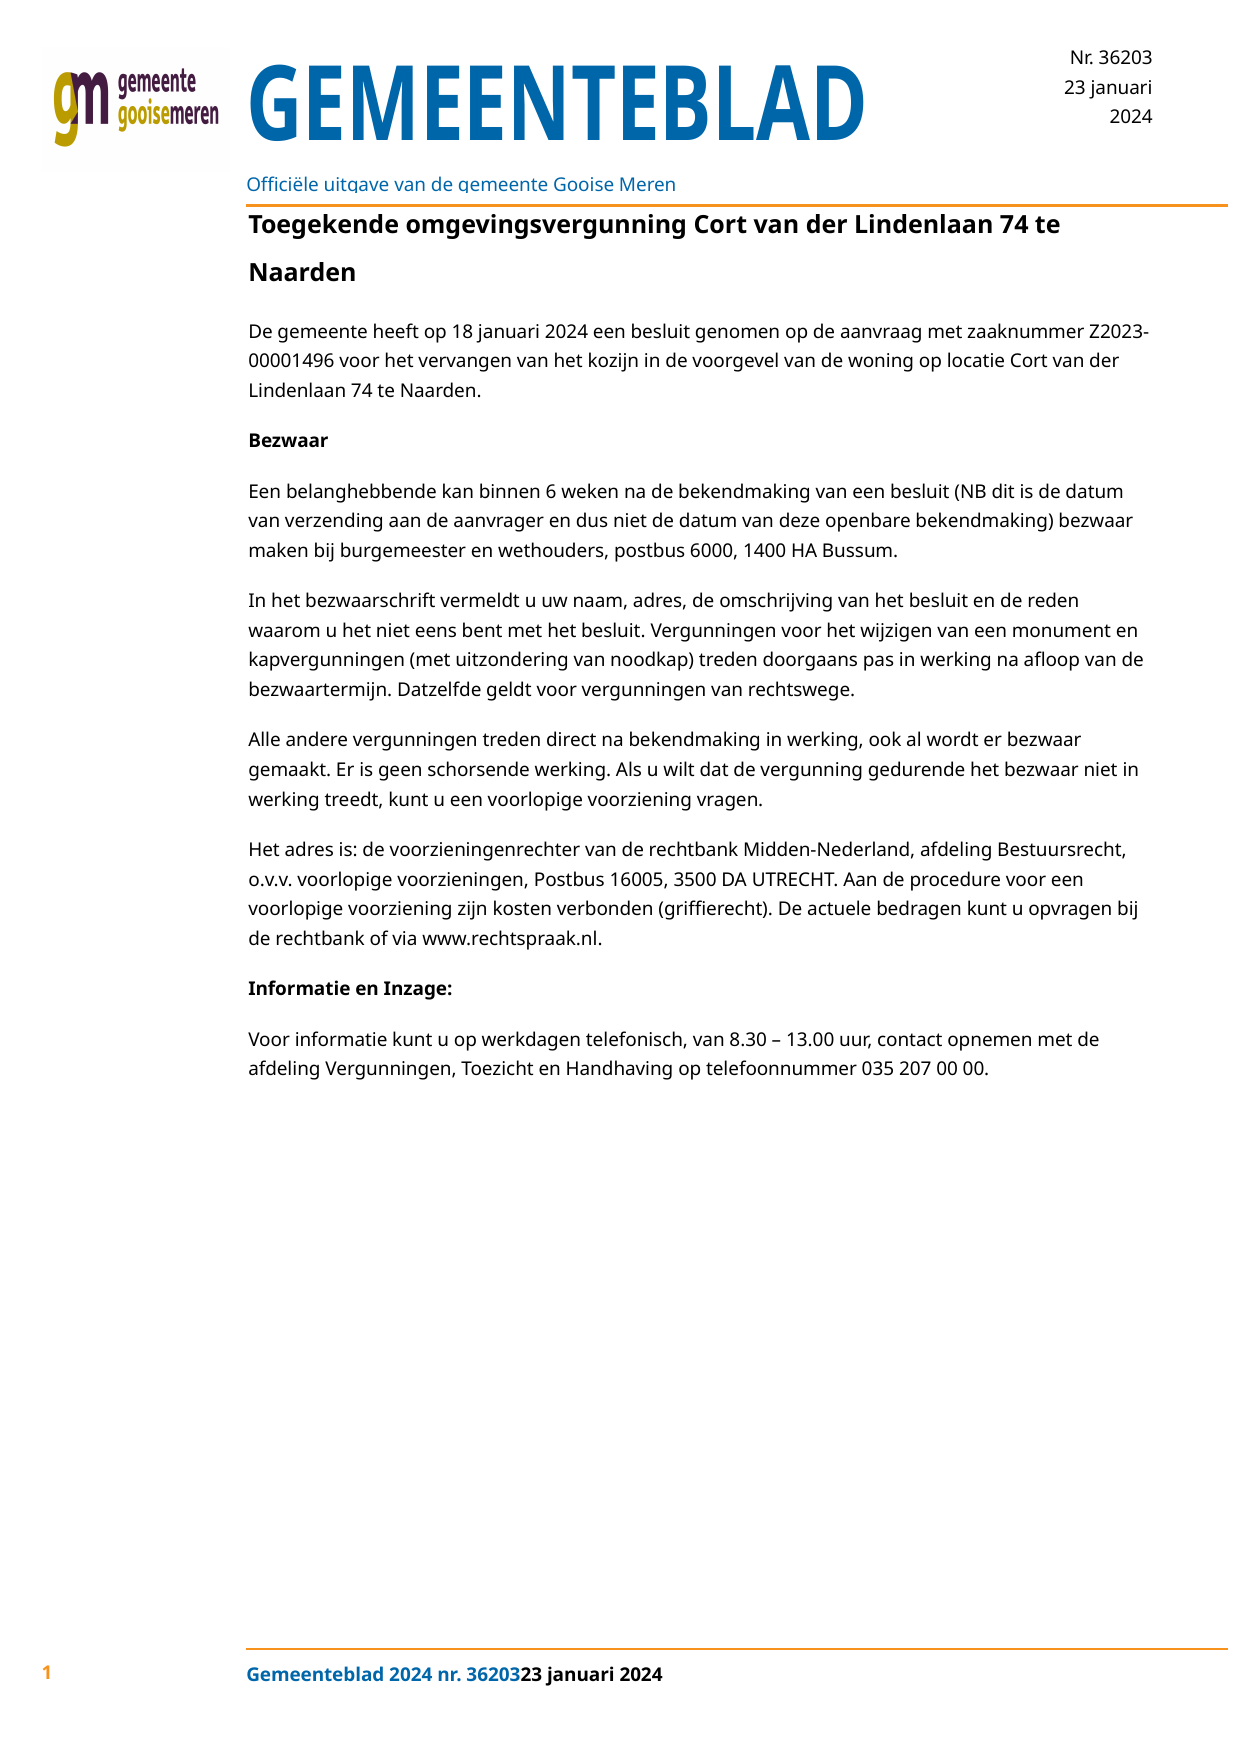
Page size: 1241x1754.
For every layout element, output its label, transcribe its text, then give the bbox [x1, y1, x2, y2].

text De gemeente heeft op 18 januari 2024 een besluit genomen op de aanvraag met zaaknummer Z2023-00001496 voor het vervangen van het kozijn in de voorgevel van de woning op locatie Cort van der Lindenlaan 74 te Naarden. [248, 318, 1152, 403]
text Voor informatie kunt u op werkdagen telefonisch, van 8.30 – 13.00 uur, contact opnemen met de afdeling Vergunningen, Toezicht en Handhaving op telefoonnummer 035 207 00 00. [248, 1026, 1152, 1081]
text Bezwaar [248, 427, 1152, 453]
text Een belanghebbende kan binnen 6 weken na de bekendmaking van een besluit (NB dit is de datum van verzending aan de aanvrager en dus niet de datum van deze openbare bekendmaking) bezwaar maken bij burgemeester en wethouders, postbus 6000, 1400 HA Bussum. [248, 478, 1152, 563]
text Toegekende omgevingsvergunning Cort van der Lindenlaan 74 te Naarden [248, 207, 1152, 288]
text Alle andere vergunningen treden direct na bekendmaking in werking, ook al wordt er bezwaar gemaakt. Er is geen schorsende werking. Als u wilt dat de vergunning gedurende het bezwaar niet in werking treedt, kunt u een voorlopige voorziening vragen. [248, 727, 1152, 812]
text Het adres is: de voorzieningenrechter van de rechtbank Midden-Nederland, afdeling Bestuursrecht, o.v.v. voorlopige voorzieningen, Postbus 16005, 3500 DA UTRECHT. Aan de procedure voor een voorlopige voorziening zijn kosten verbonden (griffierecht). De actuele bedragen kunt u opvragen bij de rechtbank of via www.rechtspraak.nl. [248, 836, 1152, 951]
text In het bezwaarschrift vermeldt u uw naam, adres, de omschrijving van het besluit en de reden waarom u het niet eens bent met het besluit. Vergunningen voor het wijzigen van een monument en kapvergunningen (met uitzondering van noodkap) treden doorgaans pas in werking na afloop van de bezwaartermijn. Datzelfde geldt voor vergunningen van rechtswege. [248, 587, 1152, 702]
text Informatie en Inzage: [248, 975, 1152, 1001]
picture [41, 47, 231, 172]
